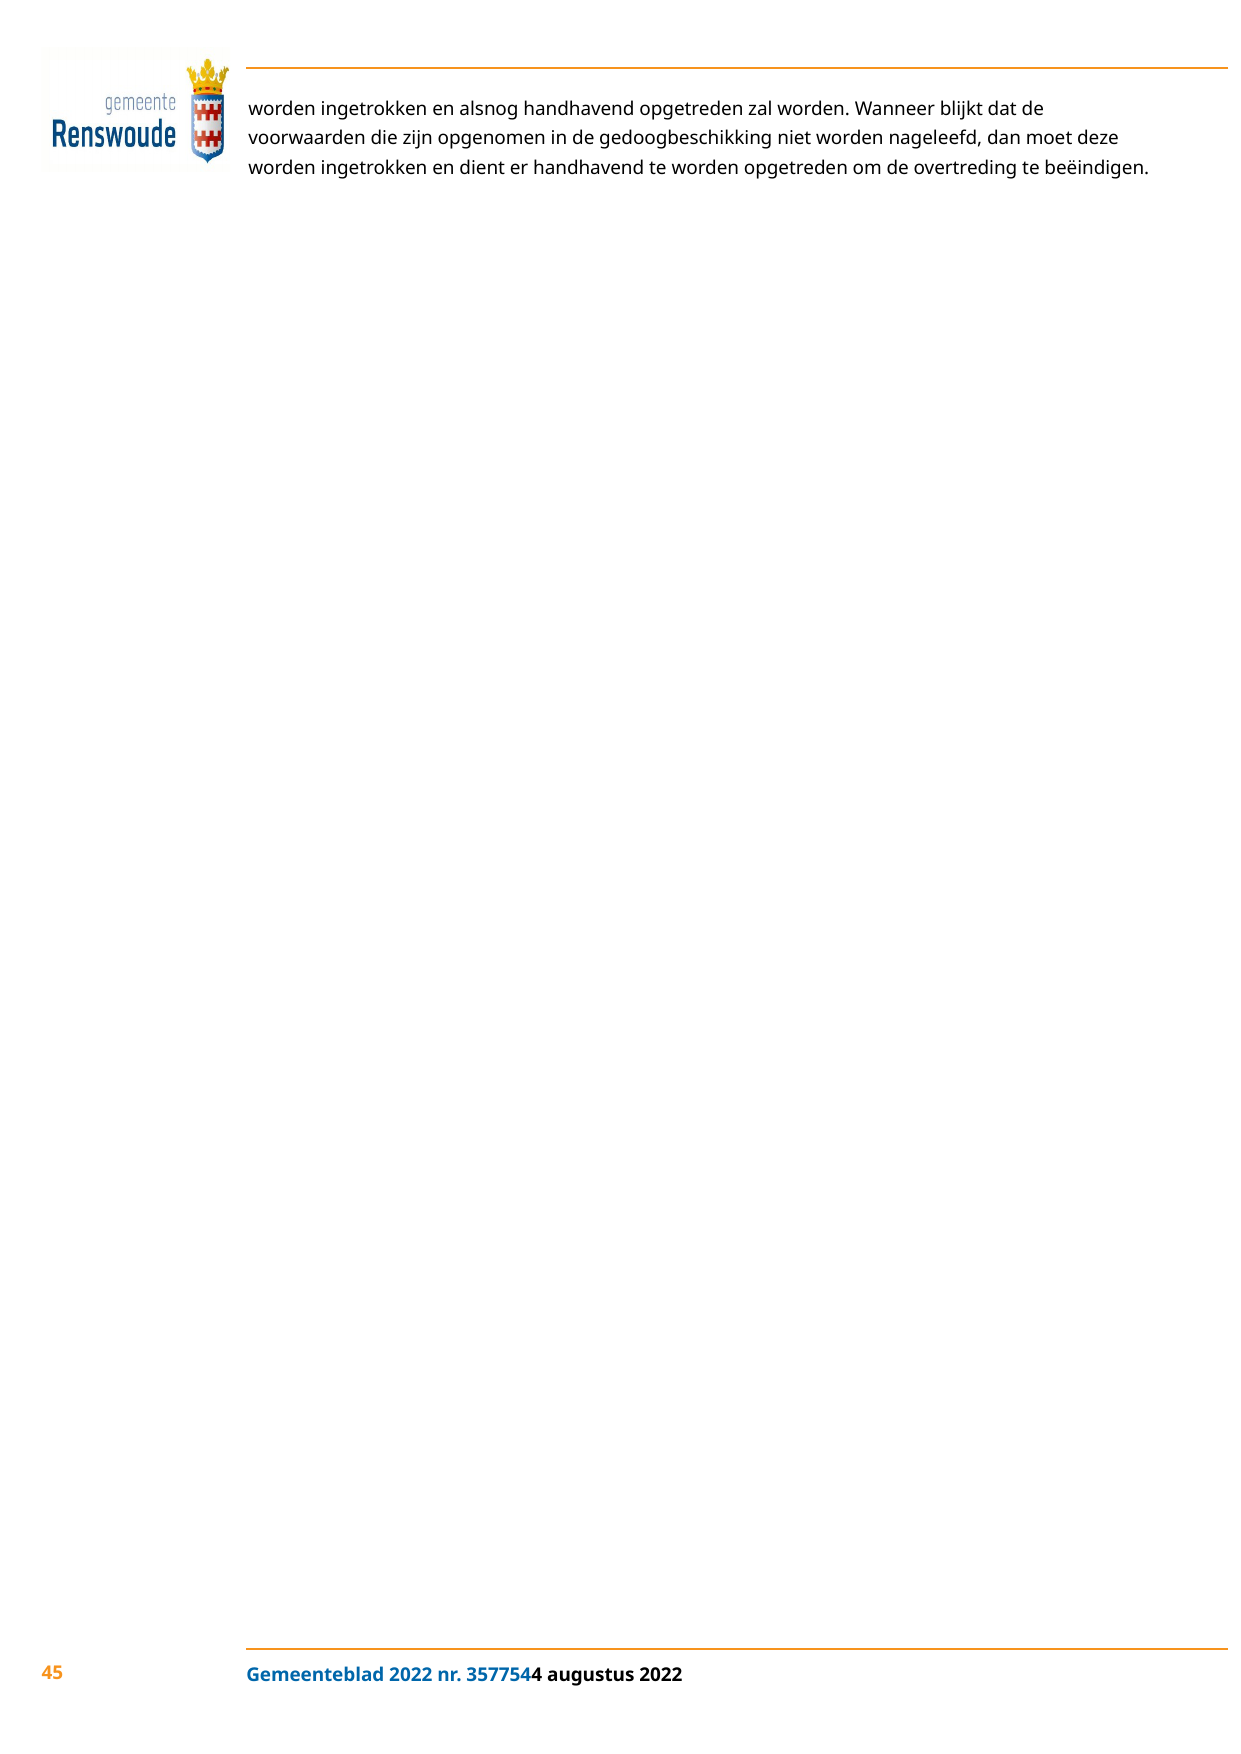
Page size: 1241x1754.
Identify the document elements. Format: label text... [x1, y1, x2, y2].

text worden ingetrokken en alsnog handhavend opgetreden zal worden. Wanneer blijkt dat de voorwaarden die zijn opgenomen in de gedoogbeschikking niet worden nageleefd, dan moet deze worden ingetrokken en dient er handhavend te worden opgetreden om de overtreding te beëindigen. [248, 95, 1152, 180]
picture [41, 47, 231, 172]
